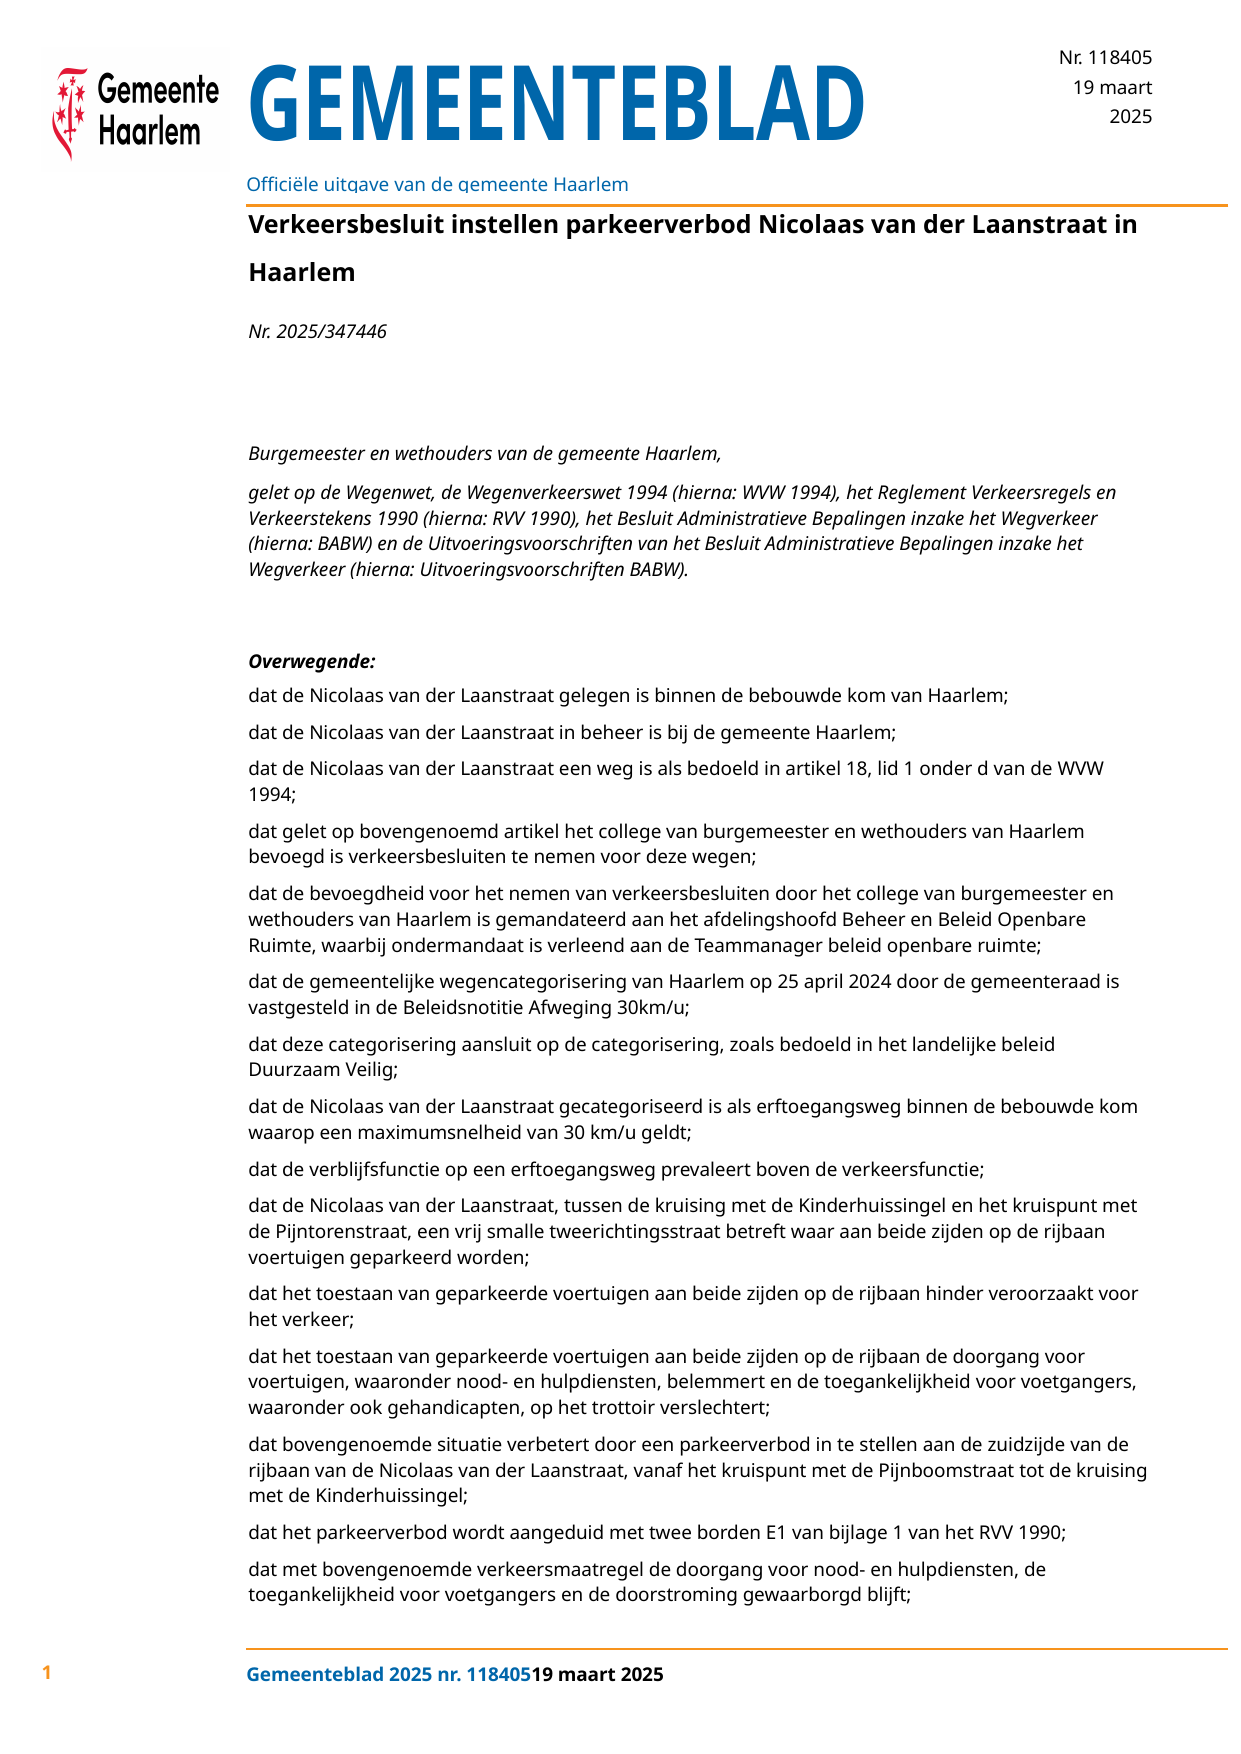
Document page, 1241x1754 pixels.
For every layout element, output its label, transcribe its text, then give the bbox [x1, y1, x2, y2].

text dat het toestaan van geparkeerde voertuigen aan beide zijden op de rijbaan de doorgang voor voertuigen, waaronder nood- en hulpdiensten, belemmert en de toegankelijkheid voor voetgangers, waaronder ook gehandicapten, op het trottoir verslechtert; [248, 1343, 1152, 1420]
text dat het parkeerverbod wordt aangeduid met twee borden E1 van bijlage 1 van het RVV 1990; [248, 1519, 1152, 1545]
text dat het toestaan van geparkeerde voertuigen aan beide zijden op de rijbaan hinder veroorzaakt voor het verkeer; [248, 1281, 1152, 1332]
text dat de Nicolaas van der Laanstraat in beheer is bij de gemeente Haarlem; [248, 719, 1152, 745]
text dat bovengenoemde situatie verbetert door een parkeerverbod in te stellen aan de zuidzijde van de rijbaan van de Nicolaas van der Laanstraat, vanaf het kruispunt met de Pijnboomstraat tot de kruising met de Kinderhuissingel; [248, 1431, 1152, 1508]
text dat de Nicolaas van der Laanstraat gelegen is binnen de bebouwde kom van Haarlem; [248, 682, 1152, 708]
text dat de gemeentelijke wegencategorisering van Haarlem op 25 april 2024 door de gemeenteraad is vastgesteld in de Beleidsnotitie Afweging 30km/u; [248, 968, 1152, 1020]
text dat deze categorisering aansluit op de categorisering, zoals bedoeld in het landelijke beleid Duurzaam Veilig; [248, 1031, 1152, 1082]
text dat de Nicolaas van der Laanstraat, tussen de kruising met de Kinderhuissingel en het kruispunt met de Pijntorenstraat, een vrij smalle tweerichtingsstraat betreft waar aan beide zijden op de rijbaan voertuigen geparkeerd worden; [248, 1192, 1152, 1269]
text Burgemeester en wethouders van de gemeente Haarlem, [248, 440, 1152, 465]
text Nr. 2025/347446 [248, 318, 1152, 344]
picture [41, 47, 231, 172]
text dat de verblijfsfunctie op een erftoegangsweg prevaleert boven de verkeersfunctie; [248, 1156, 1152, 1181]
text Overwegende: [248, 648, 1152, 674]
text dat met bovengenoemde verkeersmaatregel de doorgang voor nood- en hulpdiensten, de toegankelijkheid voor voetgangers en de doorstroming gewaarborgd blijft; [248, 1556, 1152, 1607]
text dat de bevoegdheid voor het nemen van verkeersbesluiten door het college van burgemeester en wethouders van Haarlem is gemandateerd aan het afdelingshoofd Beheer en Beleid Openbare Ruimte, waarbij ondermandaat is verleend aan de Teammanager beleid openbare ruimte; [248, 880, 1152, 958]
text Verkeersbesluit instellen parkeerverbod Nicolaas van der Laanstraat in Haarlem [248, 207, 1152, 288]
text dat gelet op bovengenoemd artikel het college van burgemeester en wethouders van Haarlem bevoegd is verkeersbesluiten te nemen voor deze wegen; [248, 818, 1152, 869]
text dat de Nicolaas van der Laanstraat gecategoriseerd is als erftoegangsweg binnen de bebouwde kom waarop een maximumsnelheid van 30 km/u geldt; [248, 1093, 1152, 1145]
text dat de Nicolaas van der Laanstraat een weg is als bedoeld in artikel 18, lid 1 onder d van de WVW 1994; [248, 756, 1152, 807]
text gelet op de Wegenwet, de Wegenverkeerswet 1994 (hierna: WVW 1994), het Reglement Verkeersregels en Verkeerstekens 1990 (hierna: RVV 1990), het Besluit Administratieve Bepalingen inzake het Wegverkeer (hierna: BABW) en de Uitvoeringsvoorschriften van het Besluit Administratieve Bepalingen inzake het Wegverkeer (hierna: Uitvoeringsvoorschriften BABW). [248, 479, 1152, 582]
